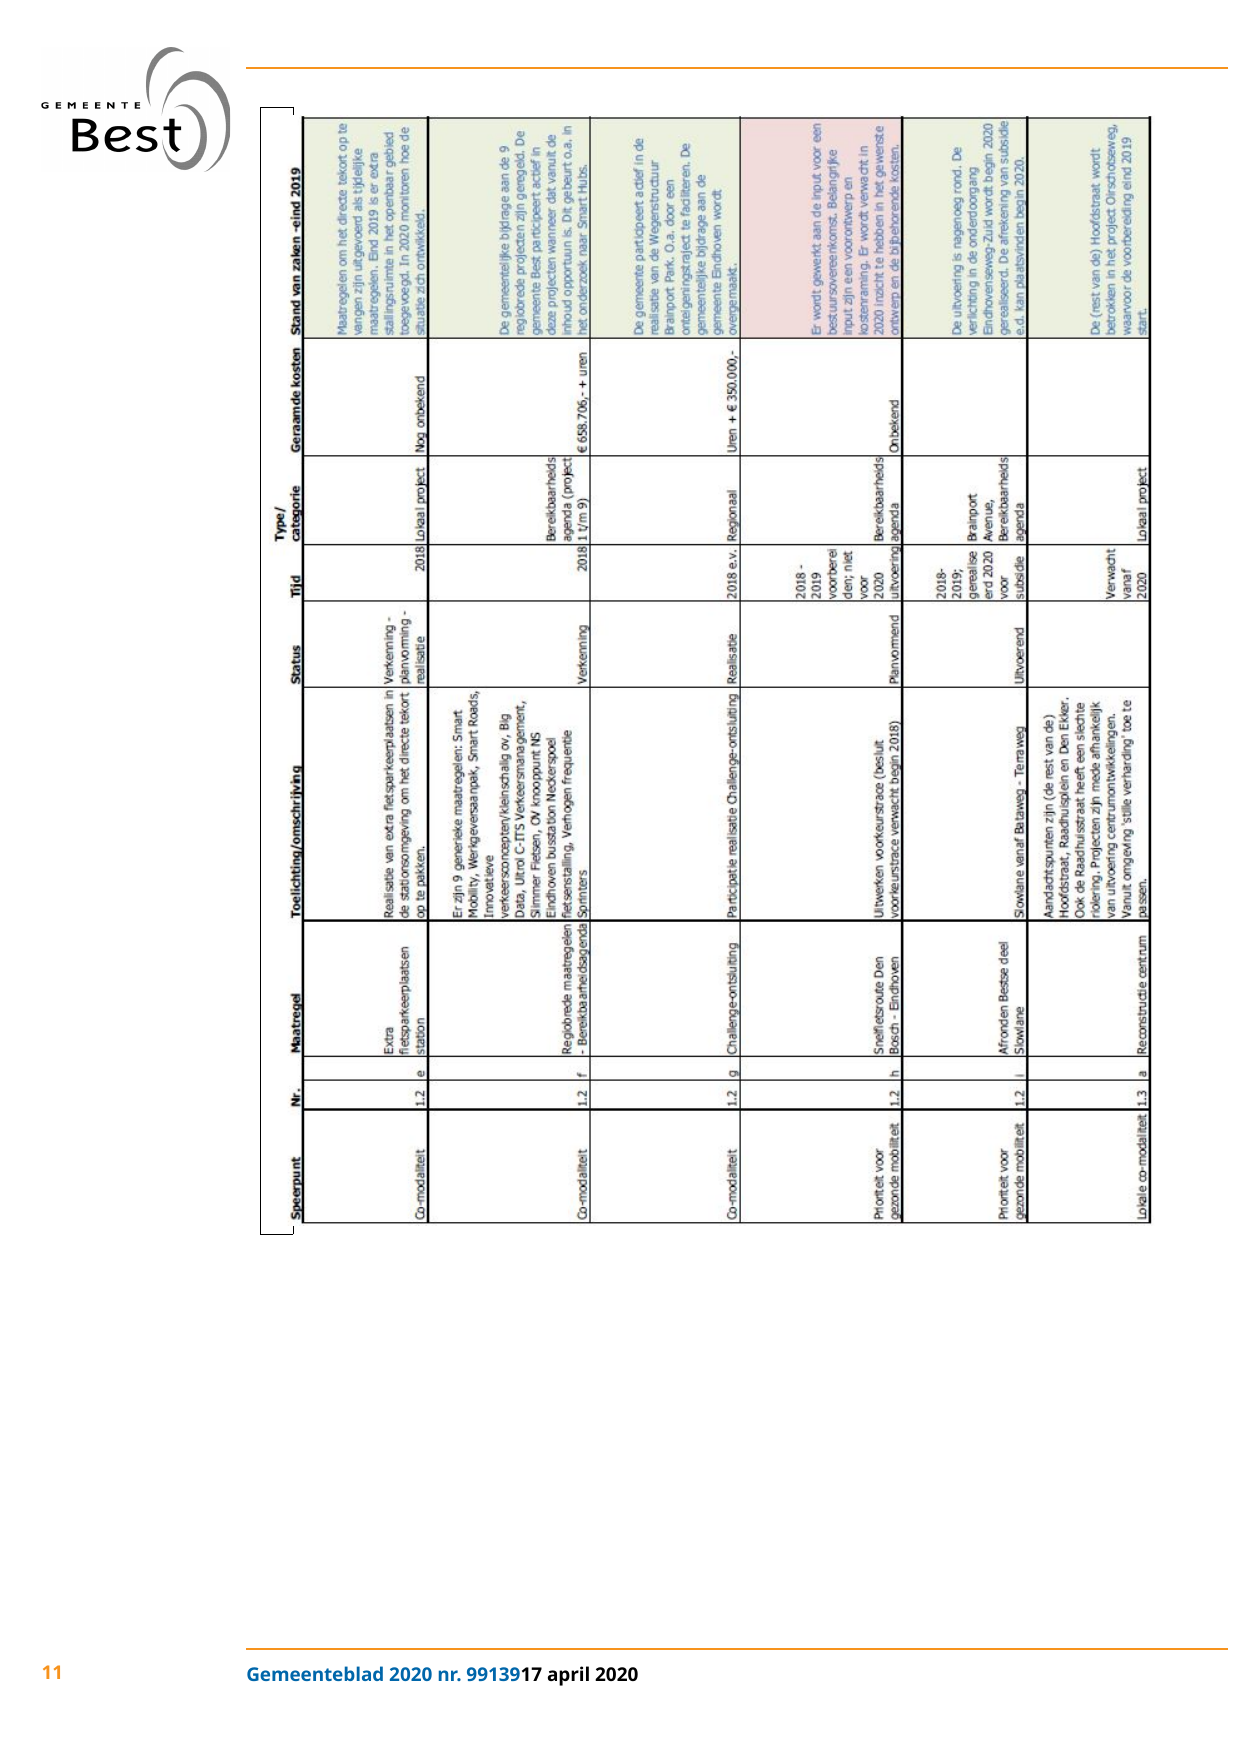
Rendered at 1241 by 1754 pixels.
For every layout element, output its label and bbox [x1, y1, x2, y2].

picture [268, 115, 1155, 1226]
picture [41, 47, 231, 172]
